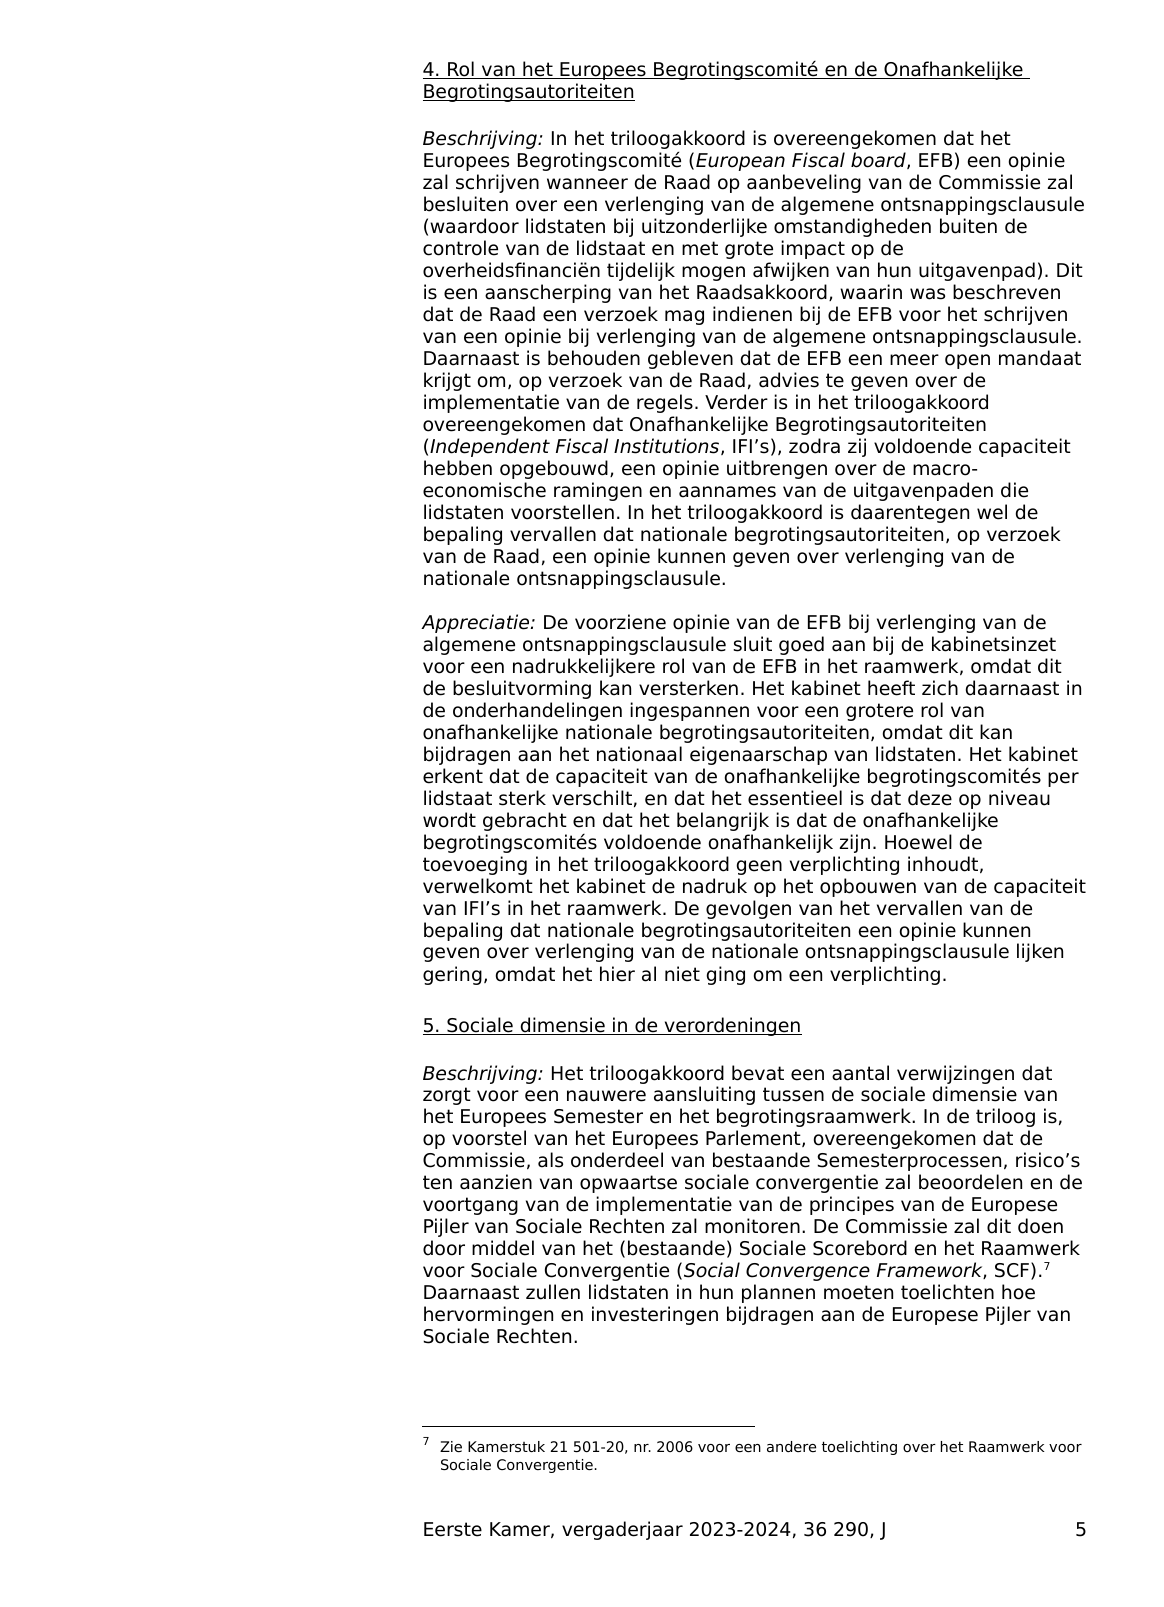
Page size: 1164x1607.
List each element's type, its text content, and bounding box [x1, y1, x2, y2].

text Beschrijving: In het triloogakkoord is overeengekomen dat het Europees Begrotingscomité (European Fiscal board, EFB) een opinie zal schrijven wanneer de Raad op aanbeveling van de Commissie zal besluiten over een verlenging van de algemene ontsnappingsclausule (waardoor lidstaten bij uitzonderlijke omstandigheden buiten de controle van de lidstaat en met grote impact op de overheidsfinanciën tijdelijk mogen afwijken van hun uitgavenpad). Dit is een aanscherping van het Raadsakkoord, waarin was beschreven dat de Raad een verzoek mag indienen bij de EFB voor het schrijven van een opinie bij verlenging van de algemene ontsnappingsclausule. Daarnaast is behouden gebleven dat de EFB een meer open mandaat krijgt om, op verzoek van de Raad, advies te geven over de implementatie van de regels. Verder is in het triloogakkoord overeengekomen dat Onafhankelijke Begrotingsautoriteiten (Independent Fiscal Institutions, IFI’s), zodra zij voldoende capaciteit hebben opgebouwd, een opinie uitbrengen over de macro-economische ramingen en aannames van de uitgavenpaden die lidstaten voorstellen. In het triloogakkoord is daarentegen wel de bepaling vervallen dat nationale begrotingsautoriteiten, op verzoek van de Raad, een opinie kunnen geven over verlenging van de nationale ontsnappingsclausule. [422, 128, 1087, 589]
subtitle 4. Rol van het Europees Begrotingscomité en de Onafhankelijke Begrotingsautoriteiten [422, 59, 1087, 103]
subtitle 5. Sociale dimensie in de verordeningen [422, 1015, 1087, 1037]
text Zie Kamerstuk 21 501-20, nr. 2006 voor een andere toelichting over het Raamwerk voor Sociale Convergentie. [422, 1435, 1087, 1474]
text Appreciatie: De voorziene opinie van de EFB bij verlenging van de algemene ontsnappingsclausule sluit goed aan bij de kabinetsinzet voor een nadrukkelijkere rol van de EFB in het raamwerk, omdat dit de besluitvorming kan versterken. Het kabinet heeft zich daarnaast in de onderhandelingen ingespannen voor een grotere rol van onafhankelijke nationale begrotingsautoriteiten, omdat dit kan bijdragen aan het nationaal eigenaarschap van lidstaten. Het kabinet erkent dat de capaciteit van de onafhankelijke begrotingscomités per lidstaat sterk verschilt, en dat het essentieel is dat deze op niveau wordt gebracht en dat het belangrijk is dat de onafhankelijke begrotingscomités voldoende onafhankelijk zijn. Hoewel de toevoeging in het triloogakkoord geen verplichting inhoudt, verwelkomt het kabinet de nadruk op het opbouwen van de capaciteit van IFI’s in het raamwerk. De gevolgen van het vervallen van de bepaling dat nationale begrotingsautoriteiten een opinie kunnen geven over verlenging van de nationale ontsnappingsclausule lijken gering, omdat het hier al niet ging om een verplichting. [422, 612, 1087, 985]
text Beschrijving: Het triloogakkoord bevat een aantal verwijzingen dat zorgt voor een nauwere aansluiting tussen de sociale dimensie van het Europees Semester en het begrotingsraamwerk. In de triloog is, op voorstel van het Europees Parlement, overeengekomen dat de Commissie, als onderdeel van bestaande Semesterprocessen, risico’s ten aanzien van opwaartse sociale convergentie zal beoordelen en de voortgang van de implementatie van de principes van de Europese Pijler van Sociale Rechten zal monitoren. De Commissie zal dit doen door middel van het (bestaande) Sociale Scorebord en het Raamwerk voor Sociale Convergentie (Social Convergence Framework, SCF). Daarnaast zullen lidstaten in hun plannen moeten toelichten hoe hervormingen en investeringen bijdragen aan de Europese Pijler van Sociale Rechten. [422, 1062, 1087, 1348]
